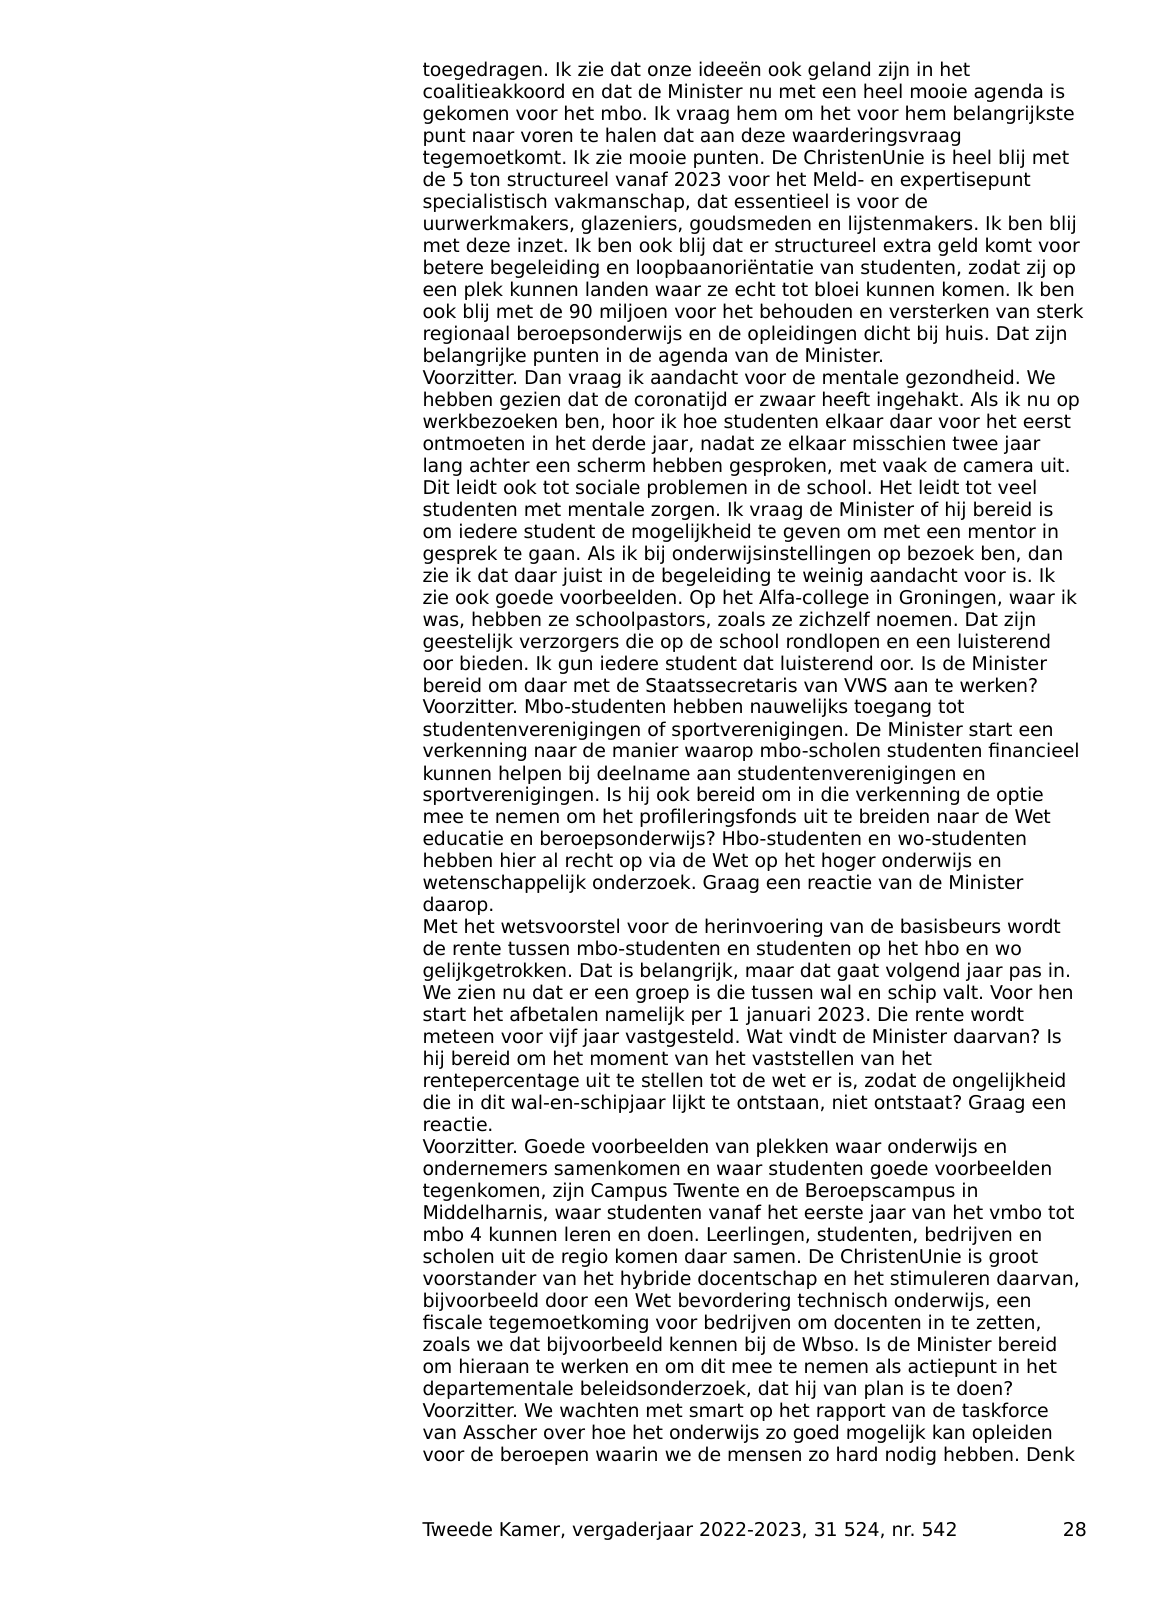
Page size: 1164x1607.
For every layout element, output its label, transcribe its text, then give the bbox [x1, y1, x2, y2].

text Met het wetsvoorstel voor de herinvoering van de basisbeurs wordt de rente tussen mbo-studenten en studenten op het hbo en wo gelijkgetrokken. Dat is belangrijk, maar dat gaat volgend jaar pas in. We zien nu dat er een groep is die tussen wal en schip valt. Voor hen start het afbetalen namelijk per 1 januari 2023. Die rente wordt meteen voor vijf jaar vastgesteld. Wat vindt de Minister daarvan? Is hij bereid om het moment van het vaststellen van het rentepercentage uit te stellen tot de wet er is, zodat de ongelijkheid die in dit wal-en-schipjaar lijkt te ontstaan, niet ontstaat? Graag een reactie. [422, 916, 1087, 1136]
text Voorzitter. We wachten met smart op het rapport van de taskforce van Asscher over hoe het onderwijs zo goed mogelijk kan opleiden voor de beroepen waarin we de mensen zo hard nodig hebben. Denk [422, 1400, 1087, 1466]
text Voorzitter. Goede voorbeelden van plekken waar onderwijs en ondernemers samenkomen en waar studenten goede voorbeelden tegenkomen, zijn Campus Twente en de Beroepscampus in Middelharnis, waar studenten vanaf het eerste jaar van het vmbo tot mbo 4 kunnen leren en doen. Leerlingen, studenten, bedrijven en scholen uit de regio komen daar samen. De ChristenUnie is groot voorstander van het hybride docentschap en het stimuleren daarvan, bijvoorbeeld door een Wet bevordering technisch onderwijs, een fiscale tegemoetkoming voor bedrijven om docenten in te zetten, zoals we dat bijvoorbeeld kennen bij de Wbso. Is de Minister bereid om hieraan te werken en om dit mee te nemen als actiepunt in het departementale beleidsonderzoek, dat hij van plan is te doen? [422, 1136, 1087, 1400]
text toegedragen. Ik zie dat onze ideeën ook geland zijn in het coalitieakkoord en dat de Minister nu met een heel mooie agenda is gekomen voor het mbo. Ik vraag hem om het voor hem belangrijkste punt naar voren te halen dat aan deze waarderingsvraag tegemoetkomt. Ik zie mooie punten. De ChristenUnie is heel blij met de 5 ton structureel vanaf 2023 voor het Meld- en expertisepunt specialistisch vakmanschap, dat essentieel is voor de uurwerkmakers, glazeniers, goudsmeden en lijstenmakers. Ik ben blij met deze inzet. Ik ben ook blij dat er structureel extra geld komt voor betere begeleiding en loopbaanoriëntatie van studenten, zodat zij op een plek kunnen landen waar ze echt tot bloei kunnen komen. Ik ben ook blij met de 90 miljoen voor het behouden en versterken van sterk regionaal beroepsonderwijs en de opleidingen dicht bij huis. Dat zijn belangrijke punten in de agenda van de Minister. [422, 59, 1087, 367]
text Voorzitter. Dan vraag ik aandacht voor de mentale gezondheid. We hebben gezien dat de coronatijd er zwaar heeft ingehakt. Als ik nu op werkbezoeken ben, hoor ik hoe studenten elkaar daar voor het eerst ontmoeten in het derde jaar, nadat ze elkaar misschien twee jaar lang achter een scherm hebben gesproken, met vaak de camera uit. Dit leidt ook tot sociale problemen in de school. Het leidt tot veel studenten met mentale zorgen. Ik vraag de Minister of hij bereid is om iedere student de mogelijkheid te geven om met een mentor in gesprek te gaan. Als ik bij onderwijsinstellingen op bezoek ben, dan zie ik dat daar juist in de begeleiding te weinig aandacht voor is. Ik zie ook goede voorbeelden. Op het Alfa-college in Groningen, waar ik was, hebben ze schoolpastors, zoals ze zichzelf noemen. Dat zijn geestelijk verzorgers die op de school rondlopen en een luisterend oor bieden. Ik gun iedere student dat luisterend oor. Is de Minister bereid om daar met de Staatssecretaris van VWS aan te werken? [422, 367, 1087, 696]
text Voorzitter. Mbo-studenten hebben nauwelijks toegang tot studentenverenigingen of sportverenigingen. De Minister start een verkenning naar de manier waarop mbo-scholen studenten financieel kunnen helpen bij deelname aan studentenverenigingen en sportverenigingen. Is hij ook bereid om in die verkenning de optie mee te nemen om het profileringsfonds uit te breiden naar de Wet educatie en beroepsonderwijs? Hbo-studenten en wo-studenten hebben hier al recht op via de Wet op het hoger onderwijs en wetenschappelijk onderzoek. Graag een reactie van de Minister daarop. [422, 696, 1087, 916]
